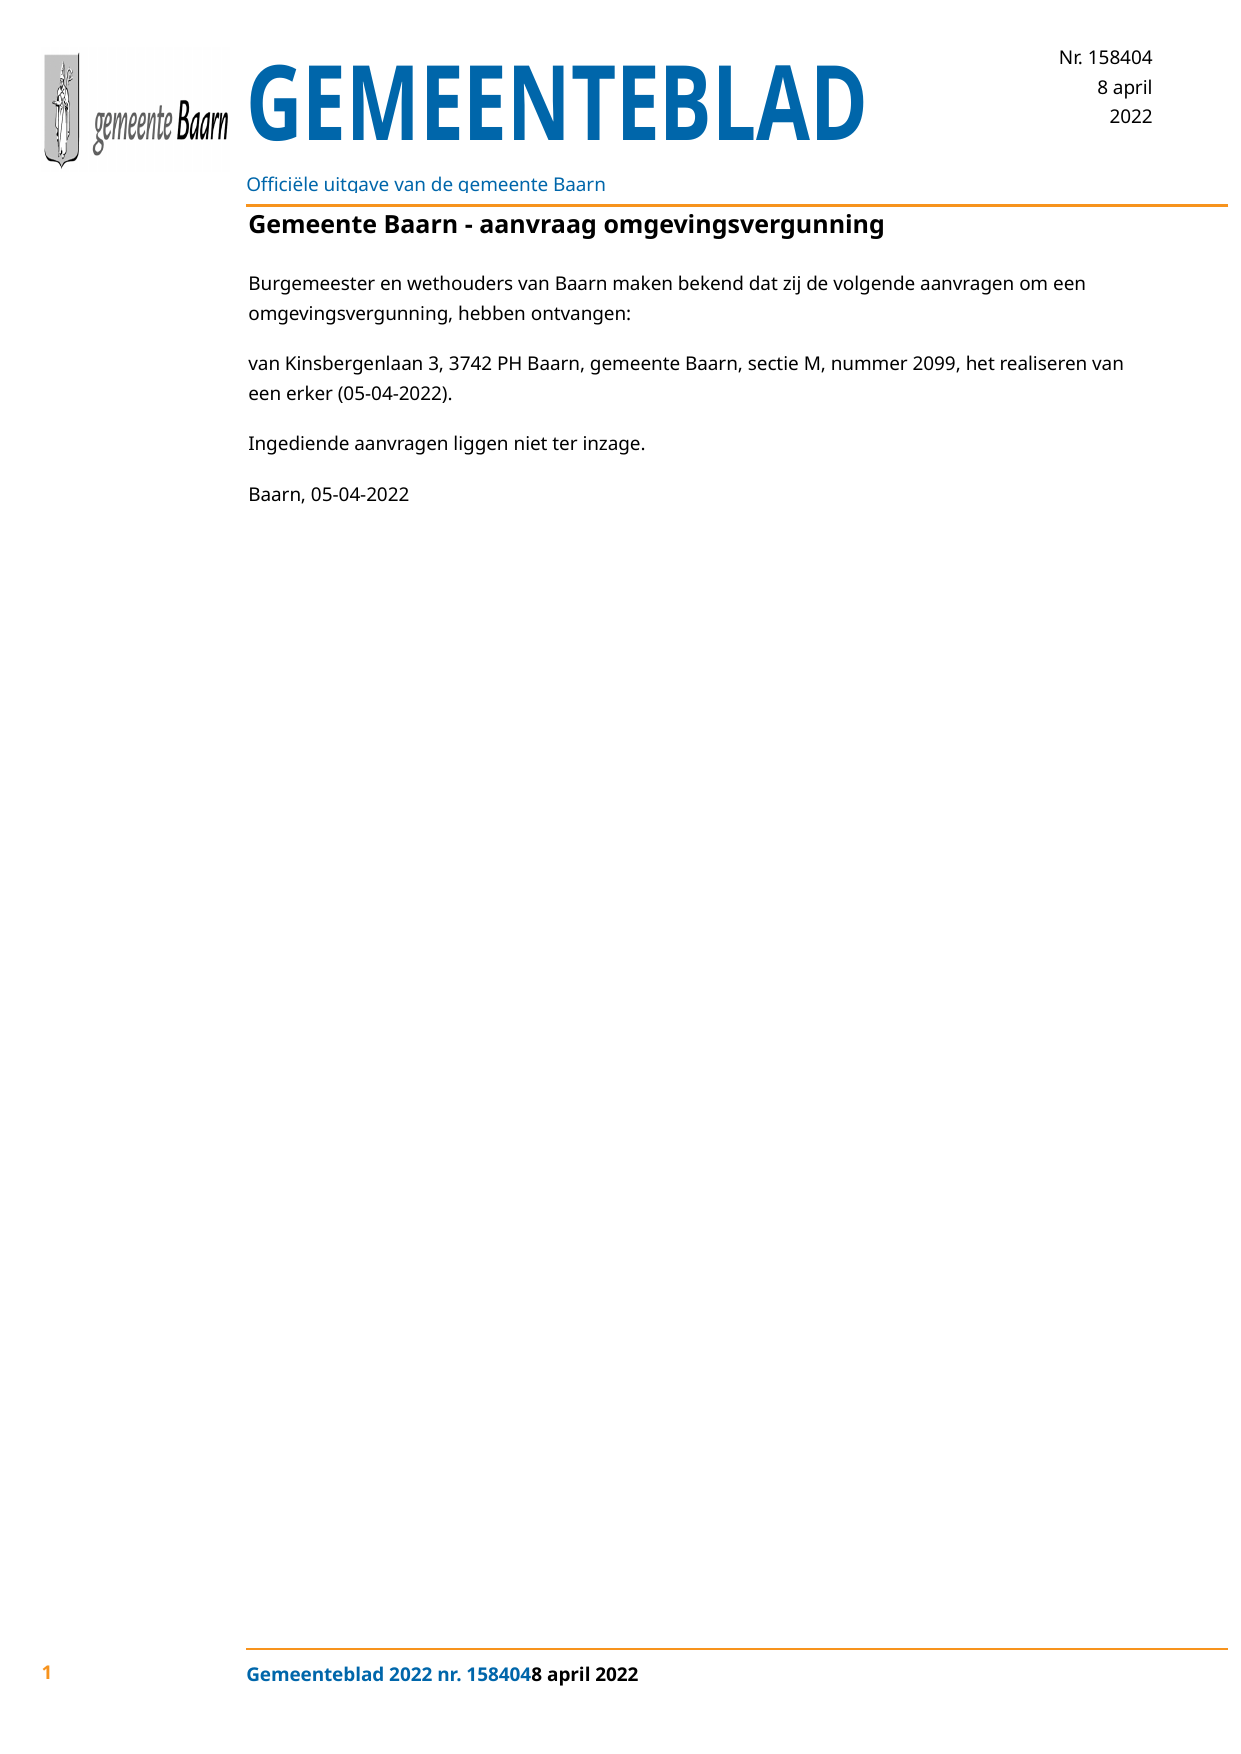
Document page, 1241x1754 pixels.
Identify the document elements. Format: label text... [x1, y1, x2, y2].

text van Kinsbergenlaan 3, 3742 PH Baarn, gemeente Baarn, sectie M, nummer 2099, het realiseren van een erker (05-04-2022). [248, 350, 1152, 406]
picture [41, 47, 231, 172]
text Baarn, 05-04-2022 [248, 481, 1152, 506]
text Burgemeester en wethouders van Baarn maken bekend dat zij de volgende aanvragen om een omgevingsvergunning, hebben ontvangen: [248, 270, 1152, 326]
text Ingediende aanvragen liggen niet ter inzage. [248, 430, 1152, 456]
text Gemeente Baarn - aanvraag omgevingsvergunning [248, 207, 1152, 241]
